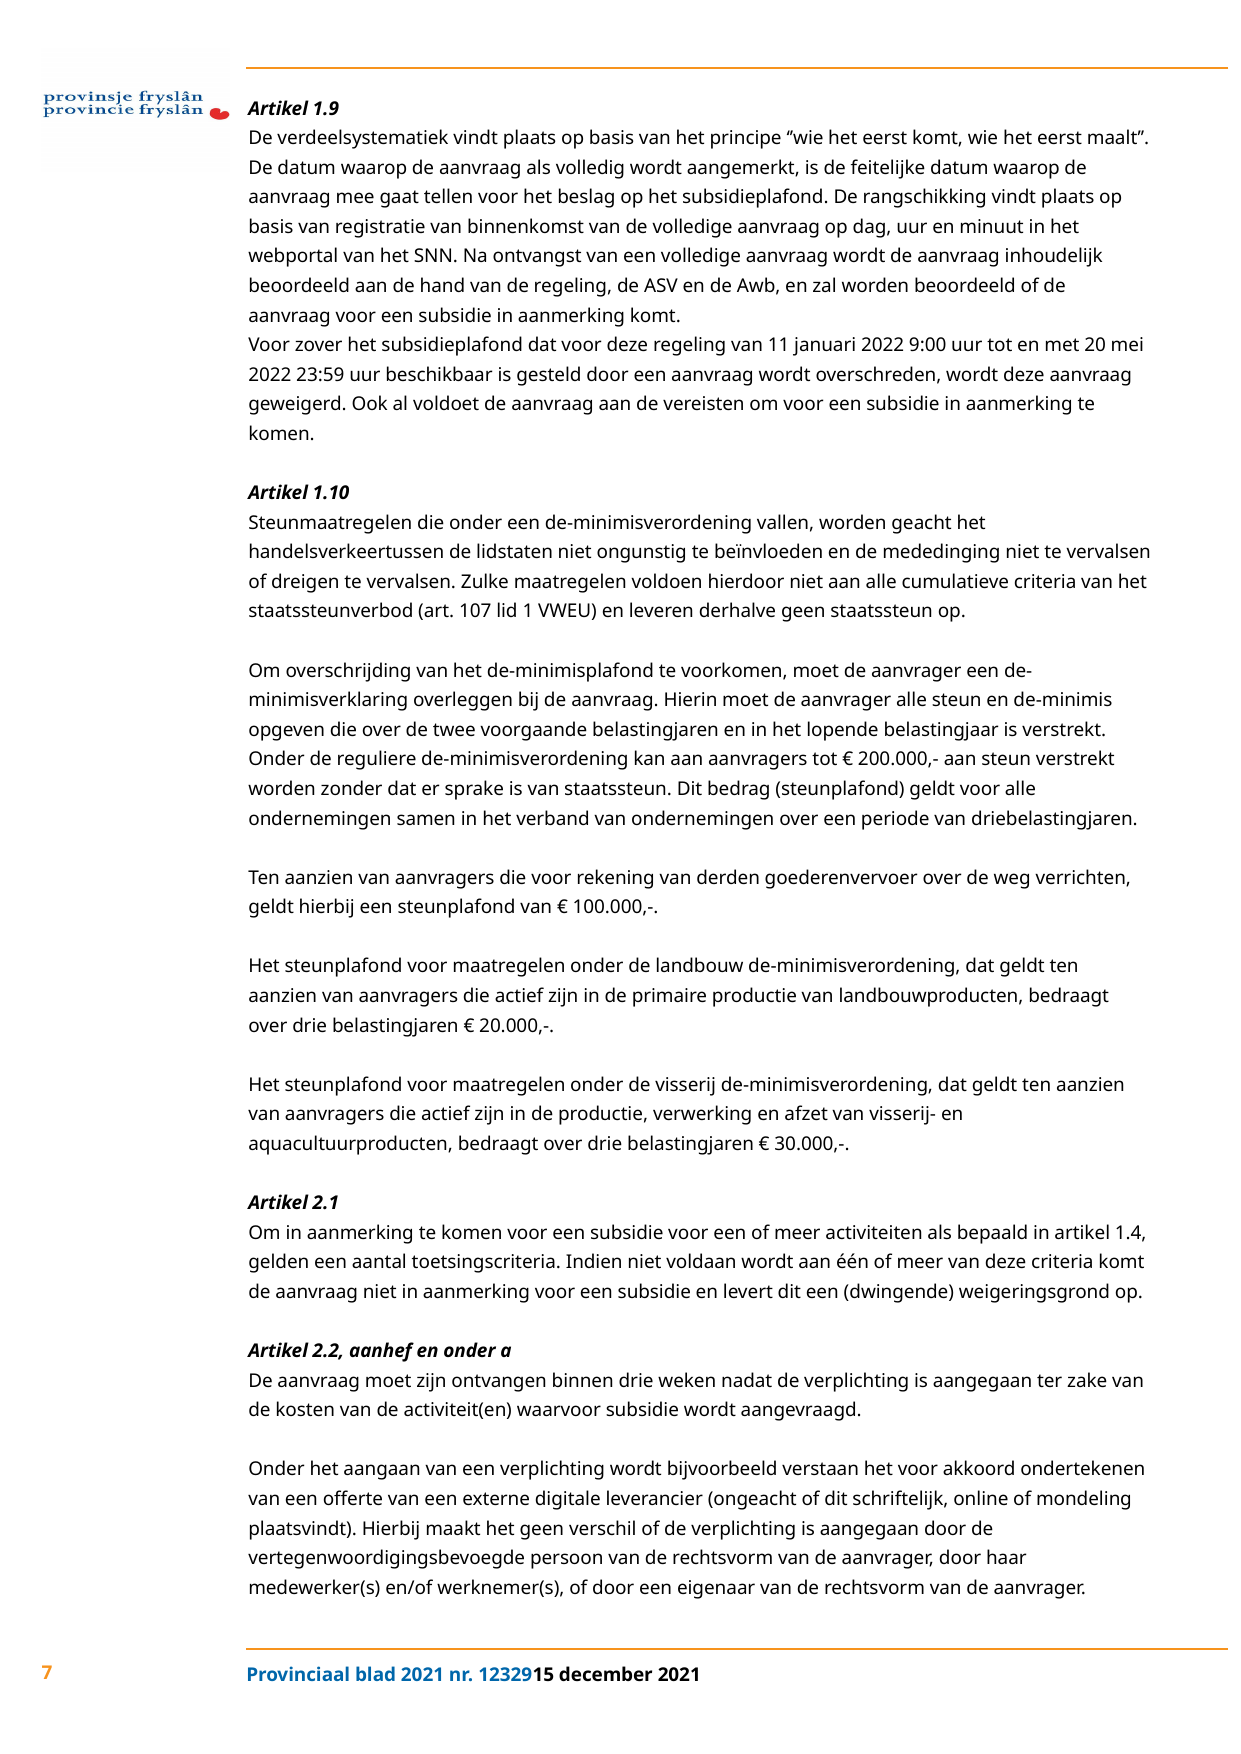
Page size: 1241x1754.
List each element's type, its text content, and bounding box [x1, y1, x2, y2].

text Het steunplafond voor maatregelen onder de landbouw de-minimisverordening, dat geldt ten aanzien van aanvragers die actief zijn in de primaire productie van landbouwproducten, bedraagt over drie belastingjaren € 20.000,-. [248, 953, 1152, 1038]
text Voor zover het subsidieplafond dat voor deze regeling van 11 januari 2022 9:00 uur tot en met 20 mei 2022 23:59 uur beschikbaar is gesteld door een aanvraag wordt overschreden, wordt deze aanvraag geweigerd. Ook al voldoet de aanvraag aan de vereisten om voor een subsidie in aanmerking te komen. [248, 331, 1152, 446]
text Artikel 2.1 [248, 1189, 1152, 1215]
text Onder het aangaan van een verplichting wordt bijvoorbeeld verstaan het voor akkoord ondertekenen van een offerte van een externe digitale leverancier (ongeacht of dit schriftelijk, online of mondeling plaatsvindt). Hierbij maakt het geen verschil of de verplichting is aangegaan door de vertegenwoordigingsbevoegde persoon van de rechtsvorm van de aanvrager, door haar medewerker(s) en/of werknemer(s), of door een eigenaar van de rechtsvorm van de aanvrager. [248, 1456, 1152, 1600]
text De verdeelsystematiek vindt plaats op basis van het principe ‘’wie het eerst komt, wie het eerst maalt’’. De datum waarop de aanvraag als volledig wordt aangemerkt, is de feitelijke datum waarop de aanvraag mee gaat tellen voor het beslag op het subsidieplafond. De rangschikking vindt plaats op basis van registratie van binnenkomst van de volledige aanvraag op dag, uur en minuut in het webportal van het SNN. Na ontvangst van een volledige aanvraag wordt de aanvraag inhoudelijk beoordeeld aan de hand van de regeling, de ASV en de Awb, en zal worden beoordeeld of de aanvraag voor een subsidie in aanmerking komt. [248, 124, 1152, 328]
text Artikel 1.10 [248, 479, 1152, 505]
text Steunmaatregelen die onder een de-minimisverordening vallen, worden geacht het handelsverkeertussen de lidstaten niet ongunstig te beïnvloeden en de mededinging niet te vervalsen of dreigen te vervalsen. Zulke maatregelen voldoen hierdoor niet aan alle cumulatieve criteria van het staatssteunverbod (art. 107 lid 1 VWEU) en leveren derhalve geen staatssteun op. [248, 509, 1152, 623]
text Het steunplafond voor maatregelen onder de visserij de-minimisverordening, dat geldt ten aanzien van aanvragers die actief zijn in de productie, verwerking en afzet van visserij- en aquacultuurproducten, bedraagt over drie belastingjaren € 30.000,-. [248, 1071, 1152, 1156]
text Artikel 2.2, aanhef en onder a [248, 1337, 1152, 1363]
text Om overschrijding van het de-minimisplafond te voorkomen, moet de aanvrager een de-minimisverklaring overleggen bij de aanvraag. Hierin moet de aanvrager alle steun en de-minimis opgeven die over de twee voorgaande belastingjaren en in het lopende belastingjaar is verstrekt. Onder de reguliere de-minimisverordening kan aan aanvragers tot € 200.000,- aan steun verstrekt worden zonder dat er sprake is van staatssteun. Dit bedrag (steunplafond) geldt voor alle ondernemingen samen in het verband van ondernemingen over een periode van driebelastingjaren. [248, 657, 1152, 831]
text Ten aanzien van aanvragers die voor rekening van derden goederenvervoer over de weg verrichten, geldt hierbij een steunplafond van € 100.000,-. [248, 864, 1152, 919]
text Artikel 1.9 [248, 95, 1152, 121]
text De aanvraag moet zijn ontvangen binnen drie weken nadat de verplichting is aangegaan ter zake van de kosten van de activiteit(en) waarvoor subsidie wordt aangevraagd. [248, 1367, 1152, 1422]
picture [41, 47, 231, 172]
text Om in aanmerking te komen voor een subsidie voor een of meer activiteiten als bepaald in artikel 1.4, gelden een aantal toetsingscriteria. Indien niet voldaan wordt aan één of meer van deze criteria komt de aanvraag niet in aanmerking voor een subsidie en levert dit een (dwingende) weigeringsgrond op. [248, 1219, 1152, 1304]
